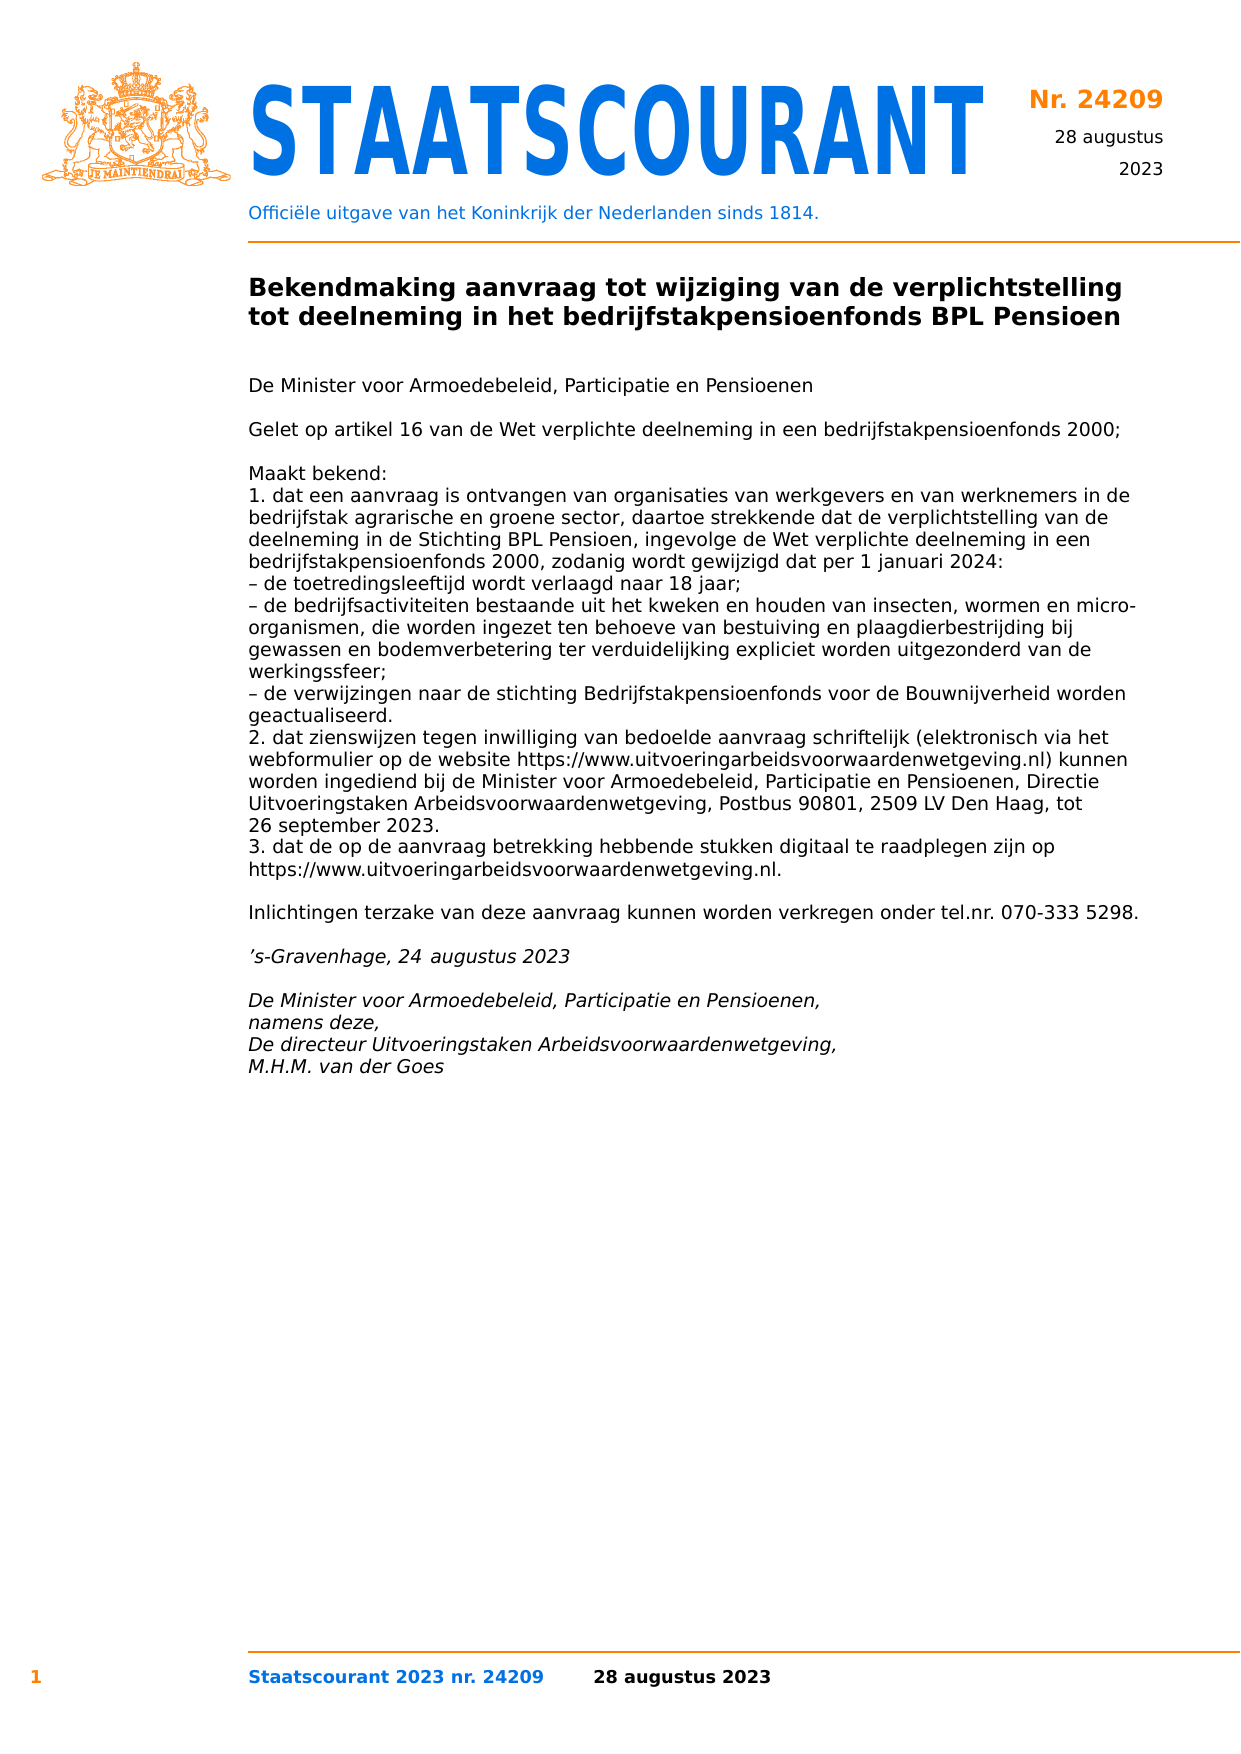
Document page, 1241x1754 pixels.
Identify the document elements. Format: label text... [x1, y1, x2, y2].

text De Minister voor Armoedebeleid, Participatie en Pensioenen, namens deze, De directeur Uitvoeringstaken Arbeidsvoorwaardenwetgeving, M.H.M. van der Goes [248, 990, 1163, 1078]
text ’s-Gravenhage, 24 augustus 2023 [248, 946, 1163, 968]
text Inlichtingen terzake van deze aanvraag kunnen worden verkregen onder tel.nr. 070-333 5298. [248, 902, 1163, 924]
text 3. dat de op de aanvraag betrekking hebbende stukken digitaal te raadplegen zijn op https://www.uitvoeringarbeidsvoorwaardenwetgeving.nl. [248, 836, 1163, 880]
text – de bedrijfsactiviteiten bestaande uit het kweken en houden van insecten, wormen en micro-organismen, die worden ingezet ten behoeve van bestuiving en plaagdierbestrijding bij gewassen en bodemverbetering ter verduidelijking expliciet worden uitgezonderd van de werkingssfeer; [248, 595, 1163, 683]
text – de toetredingsleeftijd wordt verlaagd naar 18 jaar; [248, 573, 1163, 595]
table_cell Officiële uitgave van het Koninkrijk der Nederlanden sinds 1814. [248, 203, 1240, 241]
table_header STAATSCOURANT [248, 62, 998, 203]
text 2. dat zienswijzen tegen inwilliging van bedoelde aanvraag schriftelijk (elektronisch via het webformulier op de website https://www.uitvoeringarbeidsvoorwaardenwetgeving.nl) kunnen worden ingediend bij de Minister voor Armoedebeleid, Participatie en Pensioenen, Directie Uitvoeringstaken Arbeidsvoorwaardenwetgeving, Postbus 90801, 2509 LV Den Haag, tot 26 september 2023. [248, 727, 1163, 836]
picture [41, 62, 231, 186]
table_cell 2023 [998, 153, 1240, 203]
text – de verwijzingen naar de stichting Bedrijfstakpensioenfonds voor de Bouwnijverheid worden geactualiseerd. [248, 683, 1163, 727]
subtitle Bekendmaking aanvraag tot wijziging van de verplichtstelling tot deelneming in het bedrijfstakpensioenfonds BPL Pensioen [248, 273, 1163, 331]
table_header [25, 62, 248, 241]
text De Minister voor Armoedebeleid, Participatie en Pensioenen [248, 375, 1163, 397]
table_header Nr. 24209 [998, 62, 1240, 121]
text Maakt bekend: [248, 463, 1163, 485]
text 1. dat een aanvraag is ontvangen van organisaties van werkgevers en van werknemers in de bedrijfstak agrarische en groene sector, daartoe strekkende dat de verplichtstelling van de deelneming in de Stichting BPL Pensioen, ingevolge de Wet verplichte deelneming in een bedrijfstakpensioenfonds 2000, zodanig wordt gewijzigd dat per 1 januari 2024: [248, 485, 1163, 573]
table_cell 28 augustus [998, 121, 1240, 153]
text Gelet op artikel 16 van de Wet verplichte deelneming in een bedrijfstakpensioenfonds 2000; [248, 419, 1163, 441]
